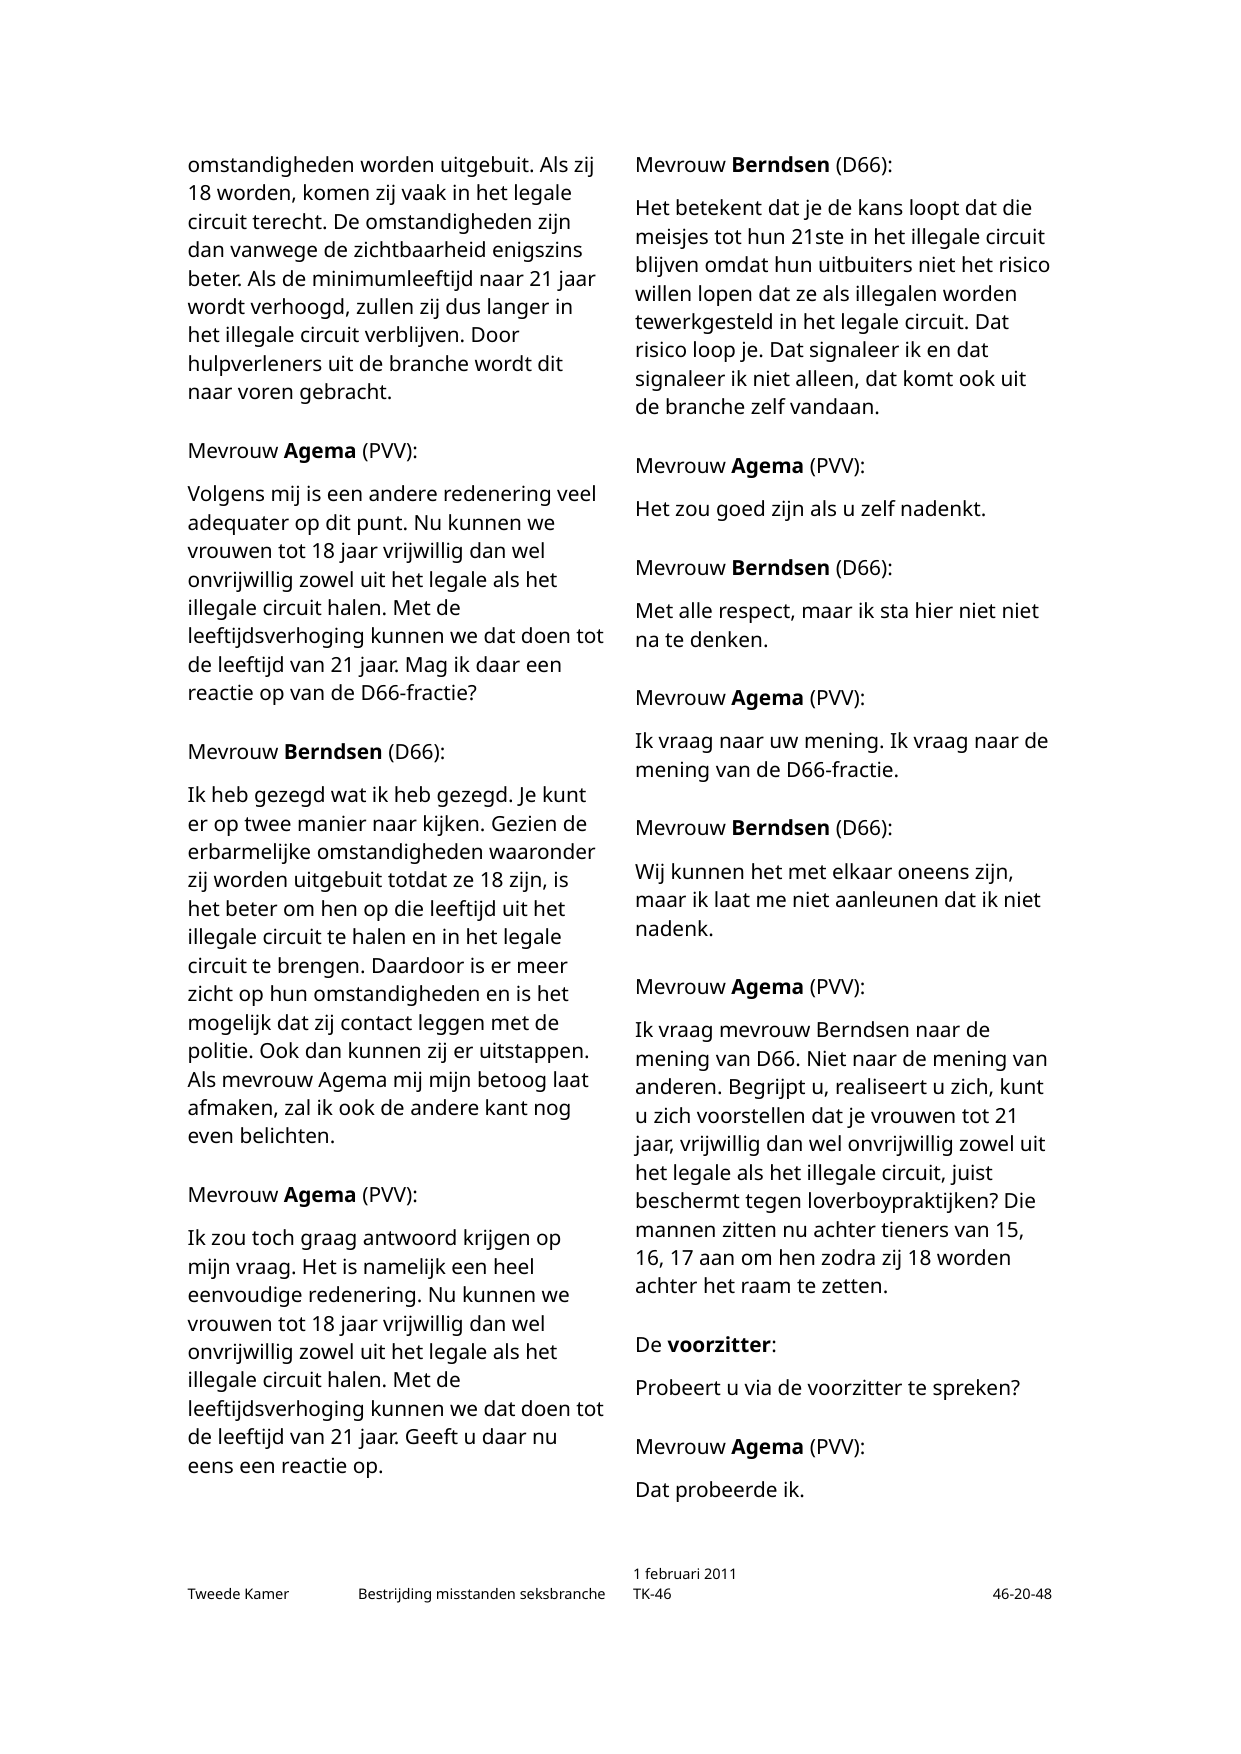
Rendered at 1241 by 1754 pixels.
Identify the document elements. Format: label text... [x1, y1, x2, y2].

text omstandigheden worden uitgebuit. Als zij 18 worden, komen zij vaak in het legale circuit terecht. De omstandigheden zijn dan vanwege de zichtbaarheid enigszins beter. Als de minimumleeftijd naar 21 jaar wordt verhoogd, zullen zij dus langer in het illegale circuit verblijven. Door hulpverleners uit de branche wordt dit naar voren gebracht. [187, 150, 605, 406]
text Probeert u via de voorzitter te spreken? [635, 1373, 1053, 1402]
text Het betekent dat je de kans loopt dat die meisjes tot hun 21ste in het illegale circuit blijven omdat hun uitbuiters niet het risico willen lopen dat ze als illegalen worden tewerkgesteld in het legale circuit. Dat risico loop je. Dat signaleer ik en dat signaleer ik niet alleen, dat komt ook uit de branche zelf vandaan. [635, 193, 1053, 421]
text Mevrouw Agema (PVV): [635, 1432, 1053, 1460]
text De voorzitter: [635, 1330, 1053, 1358]
text Mevrouw Berndsen (D66): [187, 737, 605, 765]
text Wij kunnen het met elkaar oneens zijn, maar ik laat me niet aanleunen dat ik niet nadenk. [635, 857, 1053, 942]
text Het zou goed zijn als u zelf nadenkt. [635, 494, 1053, 523]
text Met alle respect, maar ik sta hier niet niet na te denken. [635, 596, 1053, 653]
text Mevrouw Agema (PVV): [635, 451, 1053, 479]
text Mevrouw Agema (PVV): [635, 683, 1053, 712]
text Mevrouw Agema (PVV): [187, 1180, 605, 1208]
text Ik vraag mevrouw Berndsen naar de mening van D66. Niet naar de mening van anderen. Begrijpt u, realiseert u zich, kunt u zich voorstellen dat je vrouwen tot 21 jaar, vrijwillig dan wel onvrijwillig zowel uit het legale als het illegale circuit, juist beschermt tegen loverboypraktijken? Die mannen zitten nu achter tieners van 15, 16, 17 aan om hen zodra zij 18 worden achter het raam te zetten. [635, 1016, 1053, 1300]
text Mevrouw Agema (PVV): [635, 972, 1053, 1001]
text Mevrouw Berndsen (D66): [635, 813, 1053, 842]
text Ik zou toch graag antwoord krijgen op mijn vraag. Het is namelijk een heel eenvoudige redenering. Nu kunnen we vrouwen tot 18 jaar vrijwillig dan wel onvrijwillig zowel uit het legale als het illegale circuit halen. Met de leeftijdsverhoging kunnen we dat doen tot de leeftijd van 21 jaar. Geeft u daar nu eens een reactie op. [187, 1223, 605, 1479]
text Mevrouw Agema (PVV): [187, 436, 605, 464]
text Volgens mij is een andere redenering veel adequater op dit punt. Nu kunnen we vrouwen tot 18 jaar vrijwillig dan wel onvrijwillig zowel uit het legale als het illegale circuit halen. Met de leeftijdsverhoging kunnen we dat doen tot de leeftijd van 21 jaar. Mag ik daar een reactie op van de D66-fractie? [187, 479, 605, 707]
text Ik heb gezegd wat ik heb gezegd. Je kunt er op twee manier naar kijken. Gezien de erbarmelijke omstandigheden waaronder zij worden uitgebuit totdat ze 18 zijn, is het beter om hen op die leeftijd uit het illegale circuit te halen en in het legale circuit te brengen. Daardoor is er meer zicht op hun omstandigheden en is het mogelijk dat zij contact leggen met de politie. Ook dan kunnen zij er uitstappen. Als mevrouw Agema mij mijn betoog laat afmaken, zal ik ook de andere kant nog even belichten. [187, 780, 605, 1150]
text Mevrouw Berndsen (D66): [635, 150, 1053, 178]
text Ik vraag naar uw mening. Ik vraag naar de mening van de D66-fractie. [635, 727, 1053, 783]
text Mevrouw Berndsen (D66): [635, 553, 1053, 581]
text Dat probeerde ik. [635, 1475, 1053, 1504]
